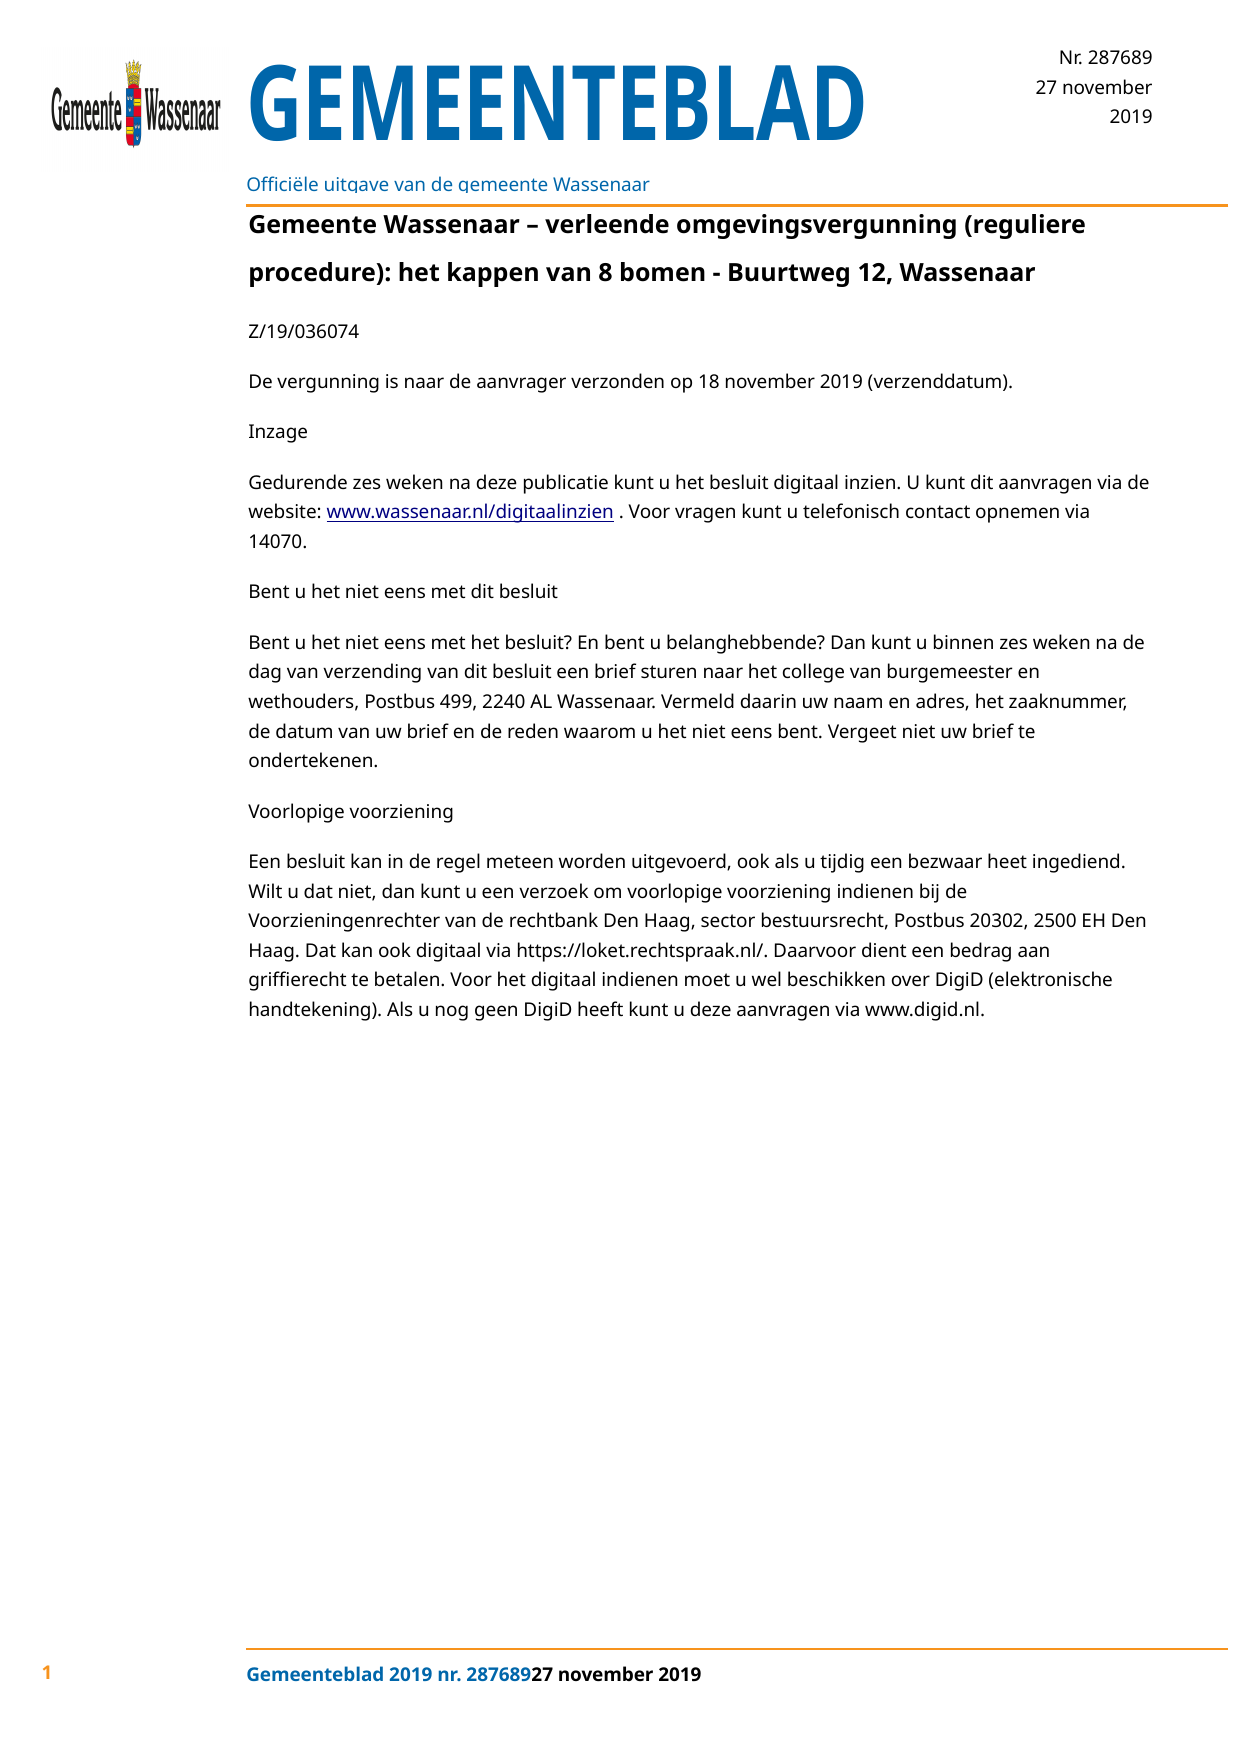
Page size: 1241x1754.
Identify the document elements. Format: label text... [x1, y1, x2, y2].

text Voorlopige voorziening [248, 798, 1152, 824]
text Bent u het niet eens met het besluit? En bent u belanghebbende? Dan kunt u binnen zes weken na de dag van verzending van dit besluit een brief sturen naar het college van burgemeester en wethouders, Postbus 499, 2240 AL Wassenaar. Vermeld daarin uw naam en adres, het zaaknummer, de datum van uw brief en de reden waarom u het niet eens bent. Vergeet niet uw brief te ondertekenen. [248, 629, 1152, 773]
text Inzage [248, 419, 1152, 444]
text De vergunning is naar de aanvrager verzonden op 18 november 2019 (verzenddatum). [248, 368, 1152, 394]
text Een besluit kan in de regel meteen worden uitgevoerd, ook als u tijdig een bezwaar heet ingediend. Wilt u dat niet, dan kunt u een verzoek om voorlopige voorziening indienen bij de Voorzieningenrechter van de rechtbank Den Haag, sector bestuursrecht, Postbus 20302, 2500 EH Den Haag. Dat kan ook digitaal via https://loket.rechtspraak.nl/. Daarvoor dient een bedrag aan griffierecht te betalen. Voor het digitaal indienen moet u wel beschikken over DigiD (elektronische handtekening). Als u nog geen DigiD heeft kunt u deze aanvragen via www.digid.nl. [248, 848, 1152, 1022]
text Gedurende zes weken na deze publicatie kunt u het besluit digitaal inzien. U kunt dit aanvragen via de website: www.wassenaar.nl/digitaalinzien . Voor vragen kunt u telefonisch contact opnemen via 14070. [248, 469, 1152, 554]
text Z/19/036074 [248, 318, 1152, 344]
text Bent u het niet eens met dit besluit [248, 579, 1152, 604]
text Gemeente Wassenaar – verleende omgevingsvergunning (reguliere procedure): het kappen van 8 bomen - Buurtweg 12, Wassenaar [248, 207, 1152, 288]
picture [41, 47, 231, 172]
